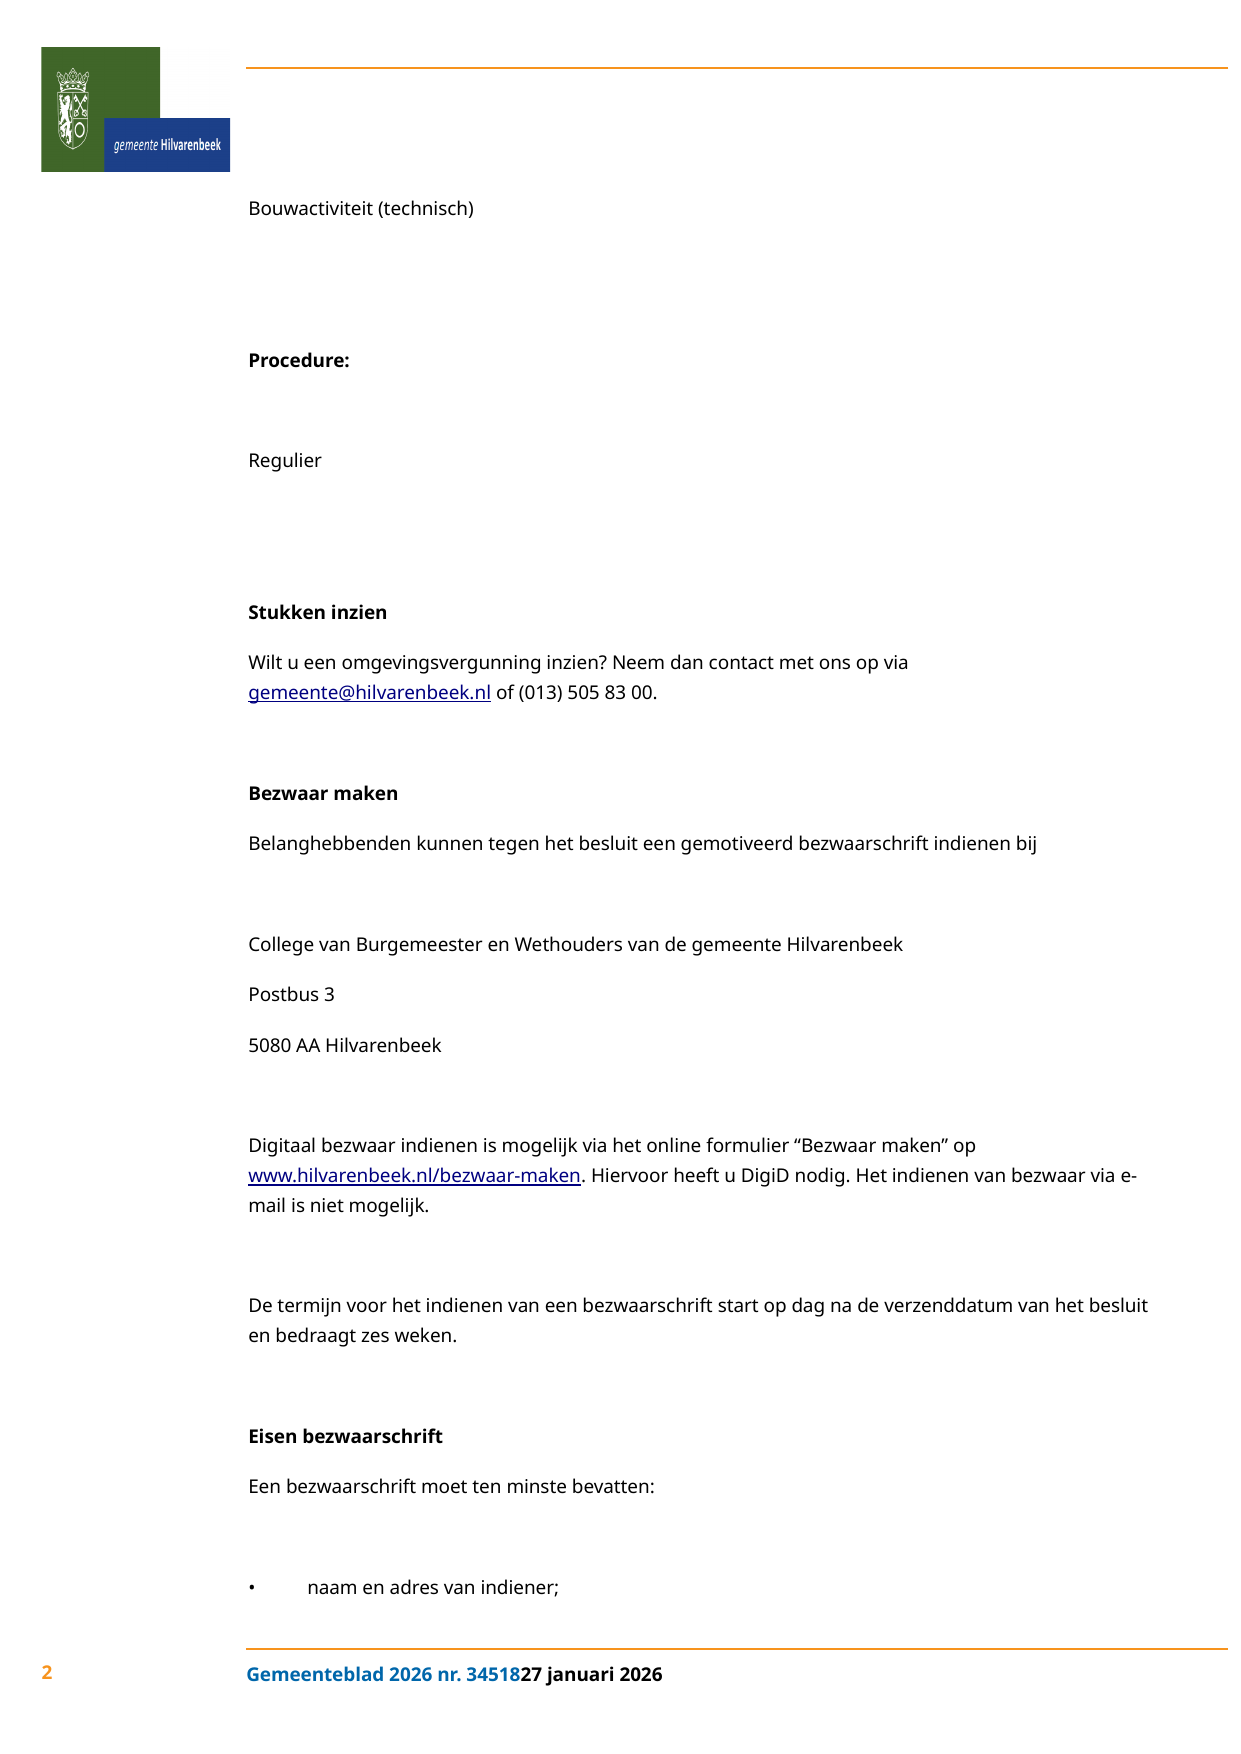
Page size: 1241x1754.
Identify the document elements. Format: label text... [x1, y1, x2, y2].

text Een bezwaarschrift moet ten minste bevatten: [248, 1473, 1152, 1499]
text Wilt u een omgevingsvergunning inzien? Neem dan contact met ons op via gemeente@hilvarenbeek.nl of (013) 505 83 00. [248, 649, 1152, 705]
text College van Burgemeester en Wethouders van de gemeente Hilvarenbeek [248, 931, 1152, 957]
list naam en adres van indiener; [248, 1574, 1152, 1600]
text 5080 AA Hilvarenbeek [248, 1032, 1152, 1058]
text Bezwaar maken [248, 780, 1152, 806]
text Postbus 3 [248, 981, 1152, 1007]
text Procedure: [248, 347, 1152, 373]
text Eisen bezwaarschrift [248, 1423, 1152, 1449]
text Belanghebbenden kunnen tegen het besluit een gemotiveerd bezwaarschrift indienen bij [248, 830, 1152, 856]
text Regulier [248, 448, 1152, 473]
text Bouwactiviteit (technisch) [248, 196, 1152, 221]
picture [41, 47, 231, 172]
text Digitaal bezwaar indienen is mogelijk via het online formulier “Bezwaar maken” op www.hilvarenbeek.nl/bezwaar-maken. Hiervoor heeft u DigiD nodig. Het indienen van bezwaar via e-mail is niet mogelijk. [248, 1133, 1152, 1218]
text Stukken inzien [248, 599, 1152, 625]
text De termijn voor het indienen van een bezwaarschrift start op dag na de verzenddatum van het besluit en bedraagt zes weken. [248, 1293, 1152, 1348]
